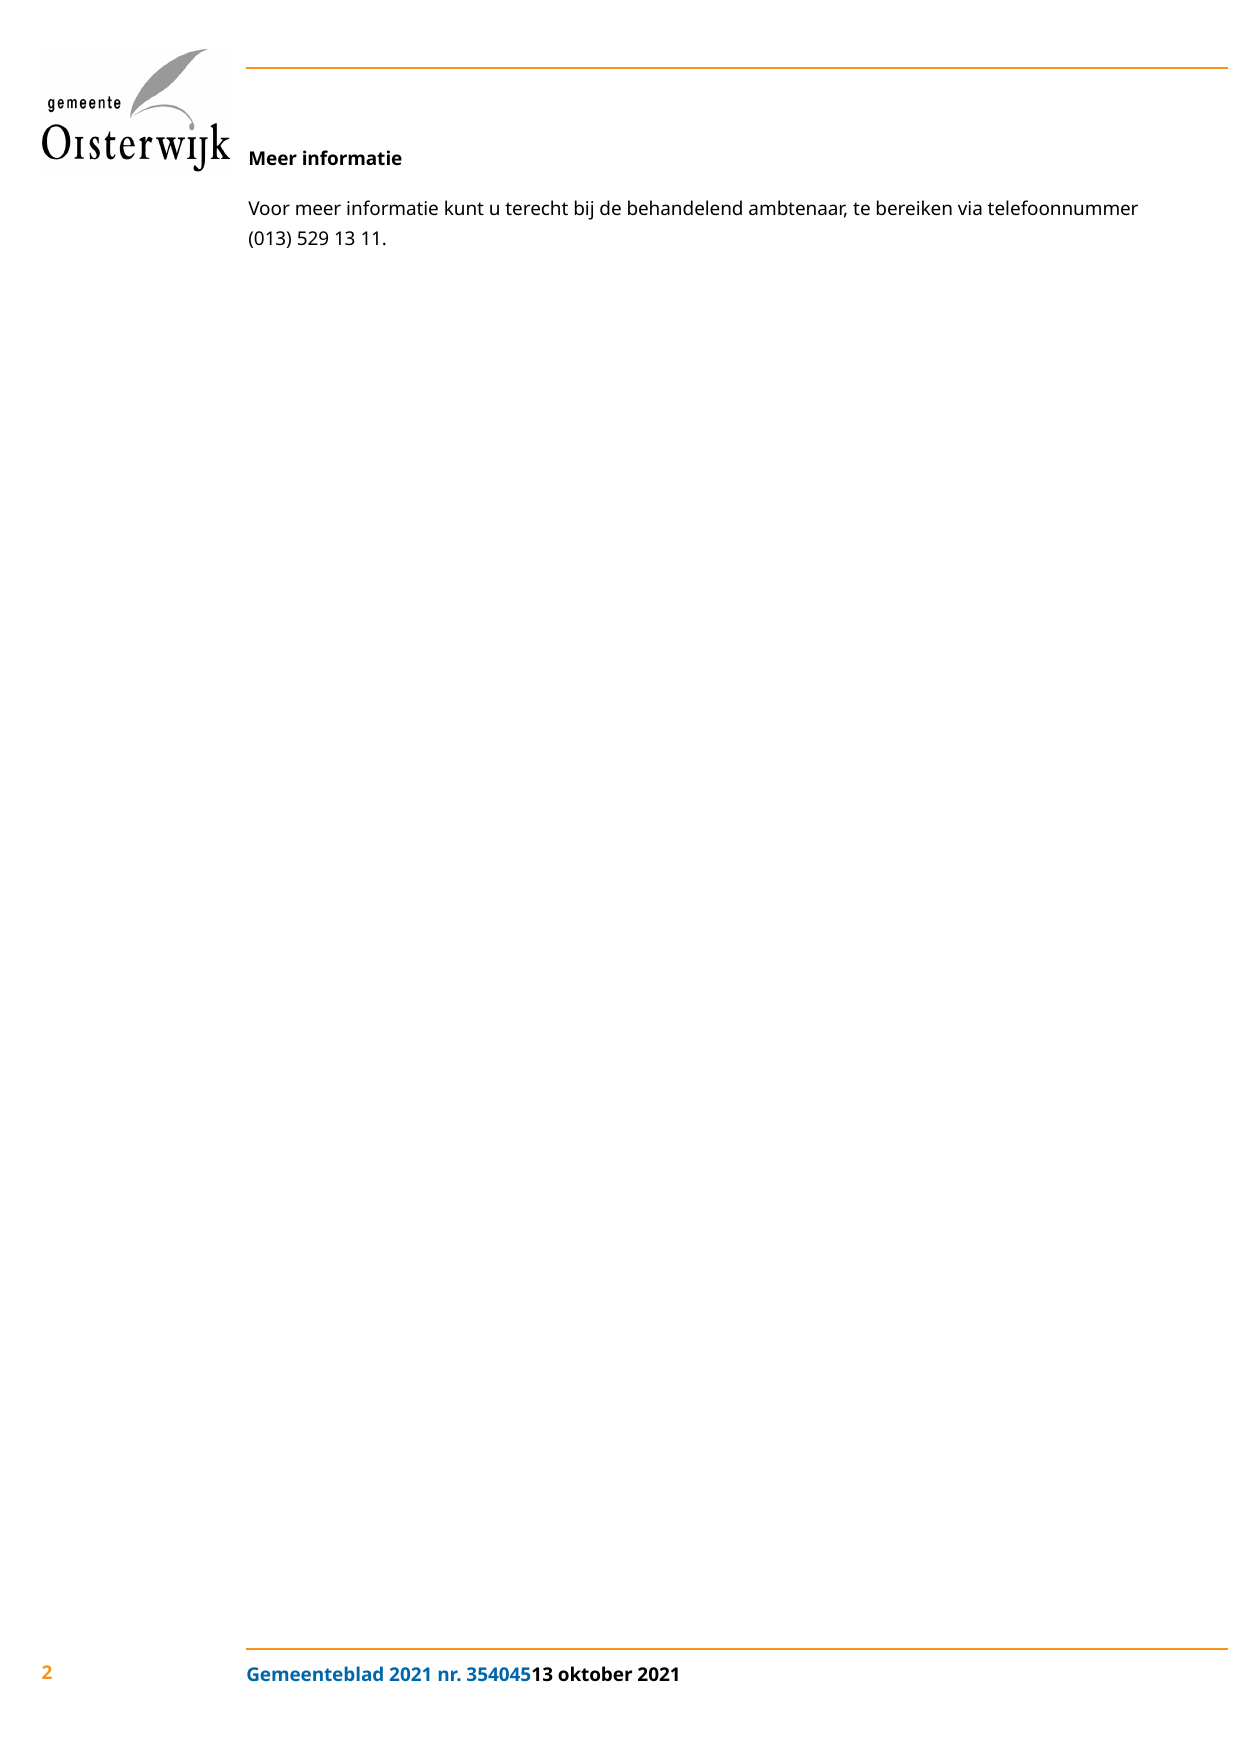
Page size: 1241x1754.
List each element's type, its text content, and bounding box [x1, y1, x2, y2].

text Voor meer informatie kunt u terecht bij de behandelend ambtenaar, te bereiken via telefoonnummer (013) 529 13 11. [248, 196, 1152, 251]
picture [41, 47, 231, 172]
text Meer informatie [248, 145, 1152, 171]
